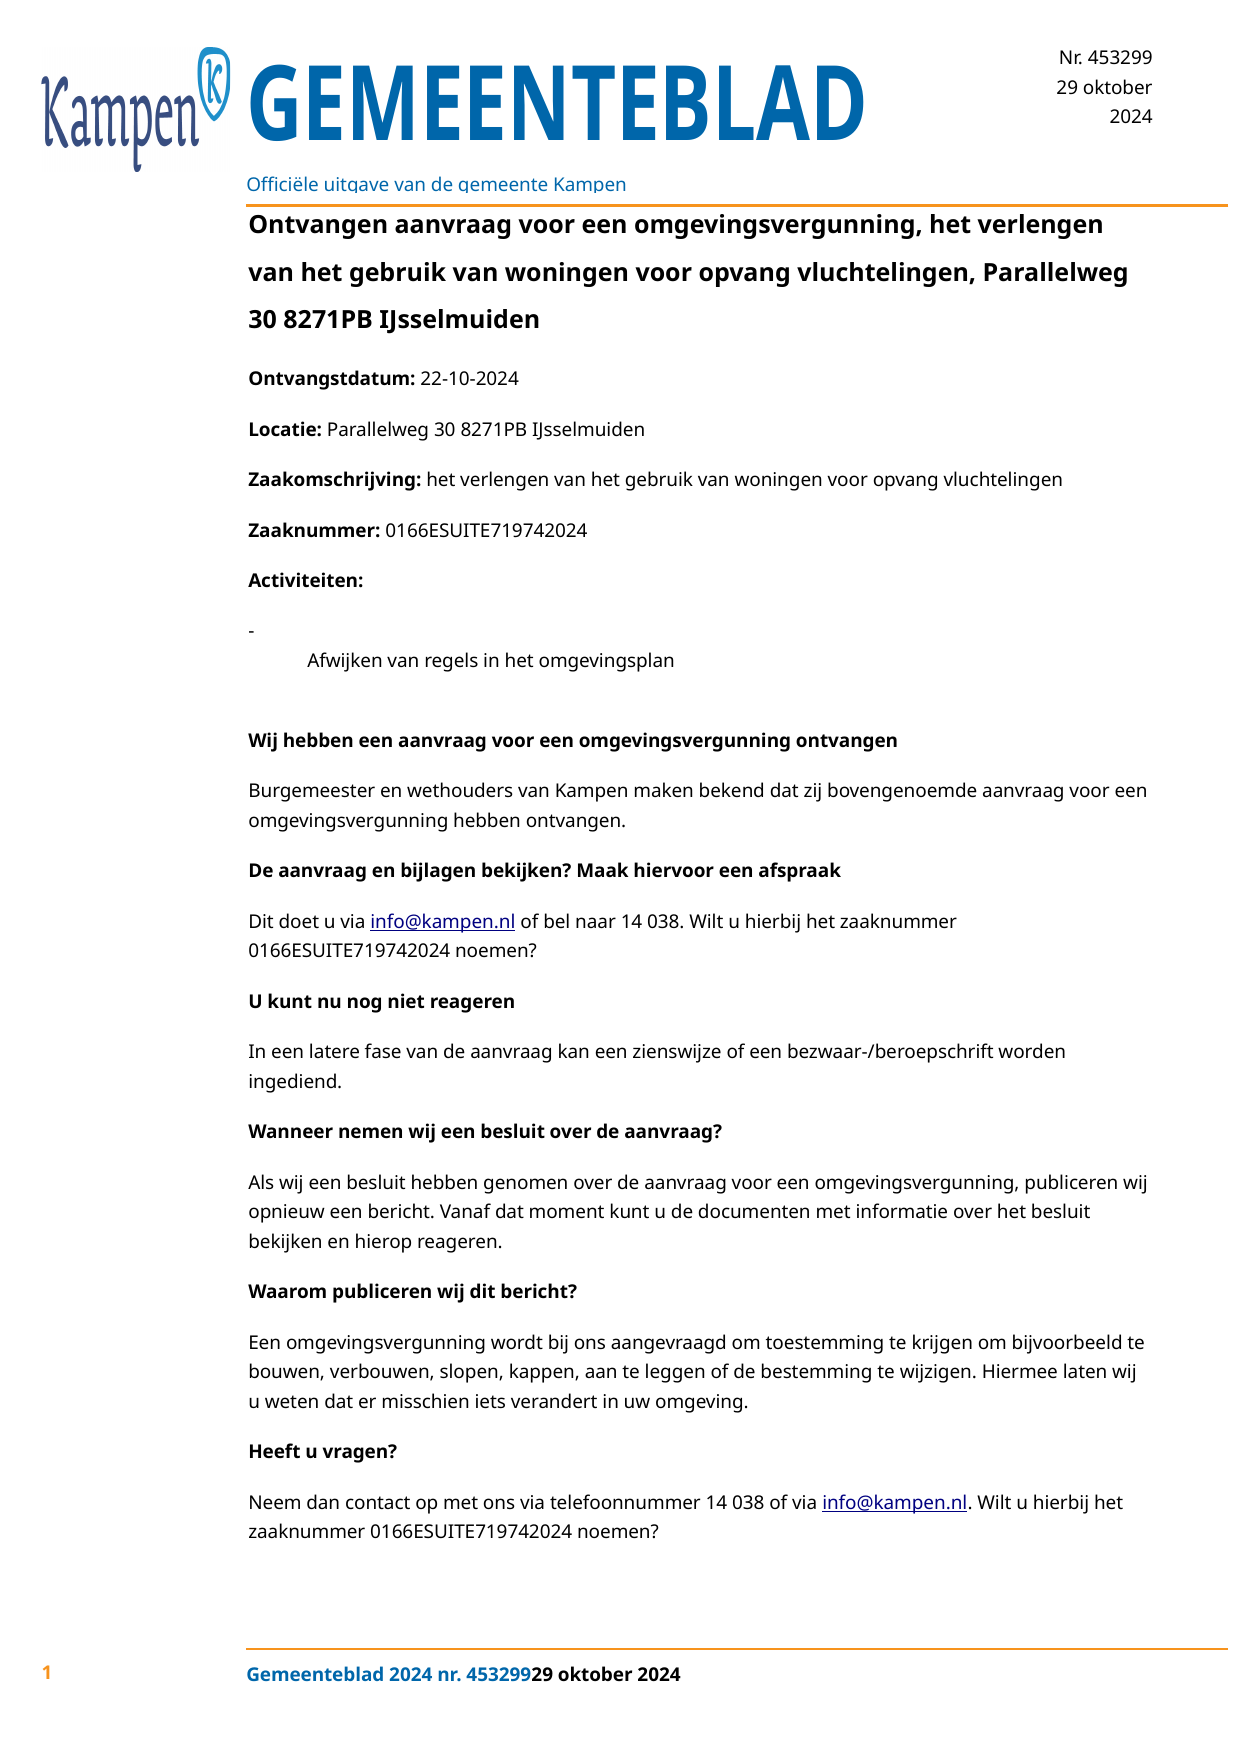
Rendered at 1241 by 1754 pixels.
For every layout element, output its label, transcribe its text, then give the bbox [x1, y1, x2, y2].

text Activiteiten: [248, 567, 1152, 593]
list Afwijken van regels in het omgevingsplan [248, 647, 1152, 673]
text Ontvangen aanvraag voor een omgevingsvergunning, het verlengen van het gebruik van woningen voor opvang vluchtelingen, Parallelweg 30 8271PB IJsselmuiden [248, 207, 1152, 336]
text De aanvraag en bijlagen bekijken? Maak hiervoor een afspraak [248, 858, 1152, 883]
text Wanneer nemen wij een besluit over de aanvraag? [248, 1118, 1152, 1144]
text Zaakomschrijving: het verlengen van het gebruik van woningen voor opvang vluchtelingen [248, 466, 1152, 492]
text Wij hebben een aanvraag voor een omgevingsvergunning ontvangen [248, 727, 1152, 753]
text Neem dan contact op met ons via telefoonnummer 14 038 of via info@kampen.nl. Wilt u hierbij het zaaknummer 0166ESUITE719742024 noemen? [248, 1489, 1152, 1544]
text Zaaknummer: 0166ESUITE719742024 [248, 517, 1152, 542]
text Ontvangstdatum: 22-10-2024 [248, 366, 1152, 391]
text In een latere fase van de aanvraag kan een zienswijze of een bezwaar-/beroepschrift worden ingediend. [248, 1038, 1152, 1094]
text Als wij een besluit hebben genomen over de aanvraag voor een omgevingsvergunning, publiceren wij opnieuw een bericht. Vanaf dat moment kunt u de documenten met informatie over het besluit bekijken en hierop reageren. [248, 1169, 1152, 1254]
text Heeft u vragen? [248, 1438, 1152, 1464]
text Waarom publiceren wij dit bericht? [248, 1278, 1152, 1304]
text Locatie: Parallelweg 30 8271PB IJsselmuiden [248, 416, 1152, 442]
text Burgemeester en wethouders van Kampen maken bekend dat zij bovengenoemde aanvraag voor een omgevingsvergunning hebben ontvangen. [248, 778, 1152, 833]
text Dit doet u via info@kampen.nl of bel naar 14 038. Wilt u hierbij het zaaknummer 0166ESUITE719742024 noemen? [248, 908, 1152, 963]
text Een omgevingsvergunning wordt bij ons aangevraagd om toestemming te krijgen om bijvoorbeeld te bouwen, verbouwen, slopen, kappen, aan te leggen of de bestemming te wijzigen. Hiermee laten wij u weten dat er misschien iets verandert in uw omgeving. [248, 1329, 1152, 1414]
picture [41, 47, 231, 172]
text U kunt nu nog niet reageren [248, 988, 1152, 1014]
